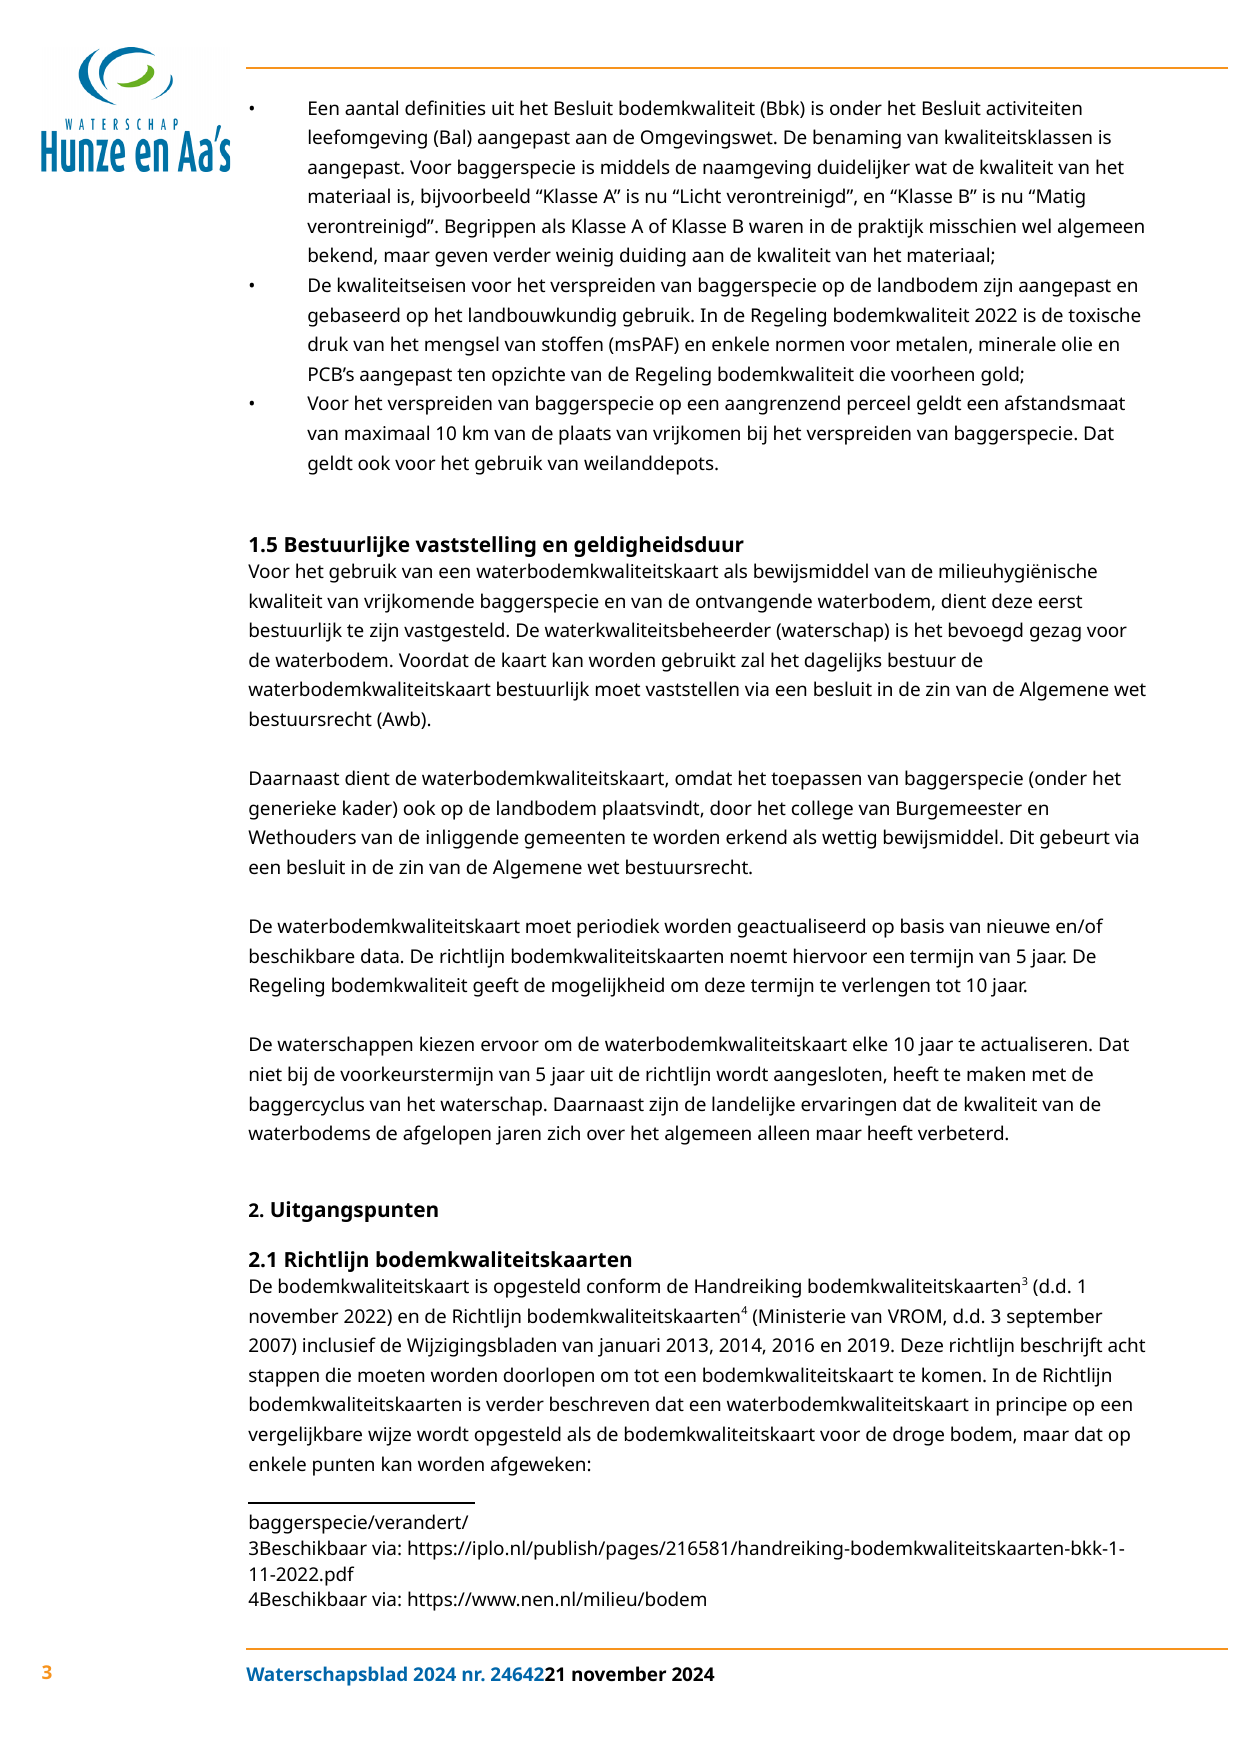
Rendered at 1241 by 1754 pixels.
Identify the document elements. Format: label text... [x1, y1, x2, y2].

text De waterbodemkwaliteitskaart moet periodiek worden geactualiseerd op basis van nieuwe en/of beschikbare data. De richtlijn bodemkwaliteitskaarten noemt hiervoor een termijn van 5 jaar. De Regeling bodemkwaliteit geeft de mogelijkheid om deze termijn te verlengen tot 10 jaar. [248, 913, 1152, 998]
text 2. Uitgangspunten [248, 1196, 1152, 1224]
text De waterschappen kiezen ervoor om de waterbodemkwaliteitskaart elke 10 jaar te actualiseren. Dat niet bij de voorkeurstermijn van 5 jaar uit de richtlijn wordt aangesloten, heeft te maken met de baggercyclus van het waterschap. Daarnaast zijn de landelijke ervaringen dat de kwaliteit van de waterbodems de afgelopen jaren zich over het algemeen alleen maar heeft verbeterd. [248, 1032, 1152, 1146]
text Daarnaast dient de waterbodemkwaliteitskaart, omdat het toepassen van baggerspecie (onder het generieke kader) ook op de landbodem plaatsvindt, door het college van Burgemeester en Wethouders van de inliggende gemeenten te worden erkend als wettig bewijsmiddel. Dit gebeurt via een besluit in de zin van de Algemene wet bestuursrecht. [248, 765, 1152, 880]
picture [41, 47, 231, 172]
text Beschikbaar via: https://www.nen.nl/milieu/bodem [248, 1586, 1152, 1612]
picture [47, 154, 51, 172]
list Voor het verspreiden van baggerspecie op een aangrenzend perceel geldt een afstandsmaat van maximaal 10 km van de plaats van vrijkomen bij het verspreiden van baggerspecie. Dat geldt ook voor het gebruik van weilanddepots. [248, 391, 1152, 476]
text Beschikbaar via: https://iplo.nl/publish/pages/216581/handreiking-bodemkwaliteitskaarten-bkk-1-11-2022.pdf [248, 1535, 1152, 1586]
text 1.5 Bestuurlijke vaststelling en geldigheidsduur [248, 530, 1152, 558]
picture [183, 163, 191, 172]
text 2.1 Richtlijn bodemkwaliteitskaarten [248, 1245, 1152, 1273]
list De kwaliteitseisen voor het verspreiden van baggerspecie op de landbodem zijn aangepast en gebaseerd op het landbouwkundig gebruik. In de Regeling bodemkwaliteit 2022 is de toxische druk van het mengsel van stoffen (msPAF) en enkele normen voor metalen, minerale olie en PCB’s aangepast ten opzichte van de Regeling bodemkwaliteit die voorheen gold; [248, 272, 1152, 387]
text Voor het gebruik van een waterbodemkwaliteitskaart als bewijsmiddel van de milieuhygiënische kwaliteit van vrijkomende baggerspecie en van de ontvangende waterbodem, dient deze eerst bestuurlijk te zijn vastgesteld. De waterkwaliteitsbeheerder (waterschap) is het bevoegd gezag voor de waterbodem. Voordat de kaart kan worden gebruikt zal het dagelijks bestuur de waterbodemkwaliteitskaart bestuurlijk moet vaststellen via een besluit in de zin van de Algemene wet bestuursrecht (Awb). [248, 558, 1152, 732]
text baggerspecie/verandert/ [248, 1509, 1152, 1535]
picture [226, 145, 231, 156]
text De bodemkwaliteitskaart is opgesteld conform de Handreiking bodemkwaliteitskaarten (d.d. 1 november 2022) en de Richtlijn bodemkwaliteitskaarten (Ministerie van VROM, d.d. 3 september 2007) inclusief de Wijzigingsbladen van januari 2013, 2014, 2016 en 2019. Deze richtlijn beschrijft acht stappen die moeten worden doorlopen om tot een bodemkwaliteitskaart te komen. In de Richtlijn bodemkwaliteitskaarten is verder beschreven dat een waterbodemkwaliteitskaart in principe op een vergelijkbare wijze wordt opgesteld als de bodemkwaliteitskaart voor de droge bodem, maar dat op enkele punten kan worden afgeweken: [248, 1273, 1152, 1476]
list Een aantal definities uit het Besluit bodemkwaliteit (Bbk) is onder het Besluit activiteiten leefomgeving (Bal) aangepast aan de Omgevingswet. De benaming van kwaliteitsklassen is aangepast. Voor baggerspecie is middels de naamgeving duidelijker wat de kwaliteit van het materiaal is, bijvoorbeeld “Klasse A” is nu “Licht verontreinigd”, en “Klasse B” is nu “Matig verontreinigd”. Begrippen als Klasse A of Klasse B waren in de praktijk misschien wel algemeen bekend, maar geven verder weinig duiding aan de kwaliteit van het materiaal; [248, 95, 1152, 268]
